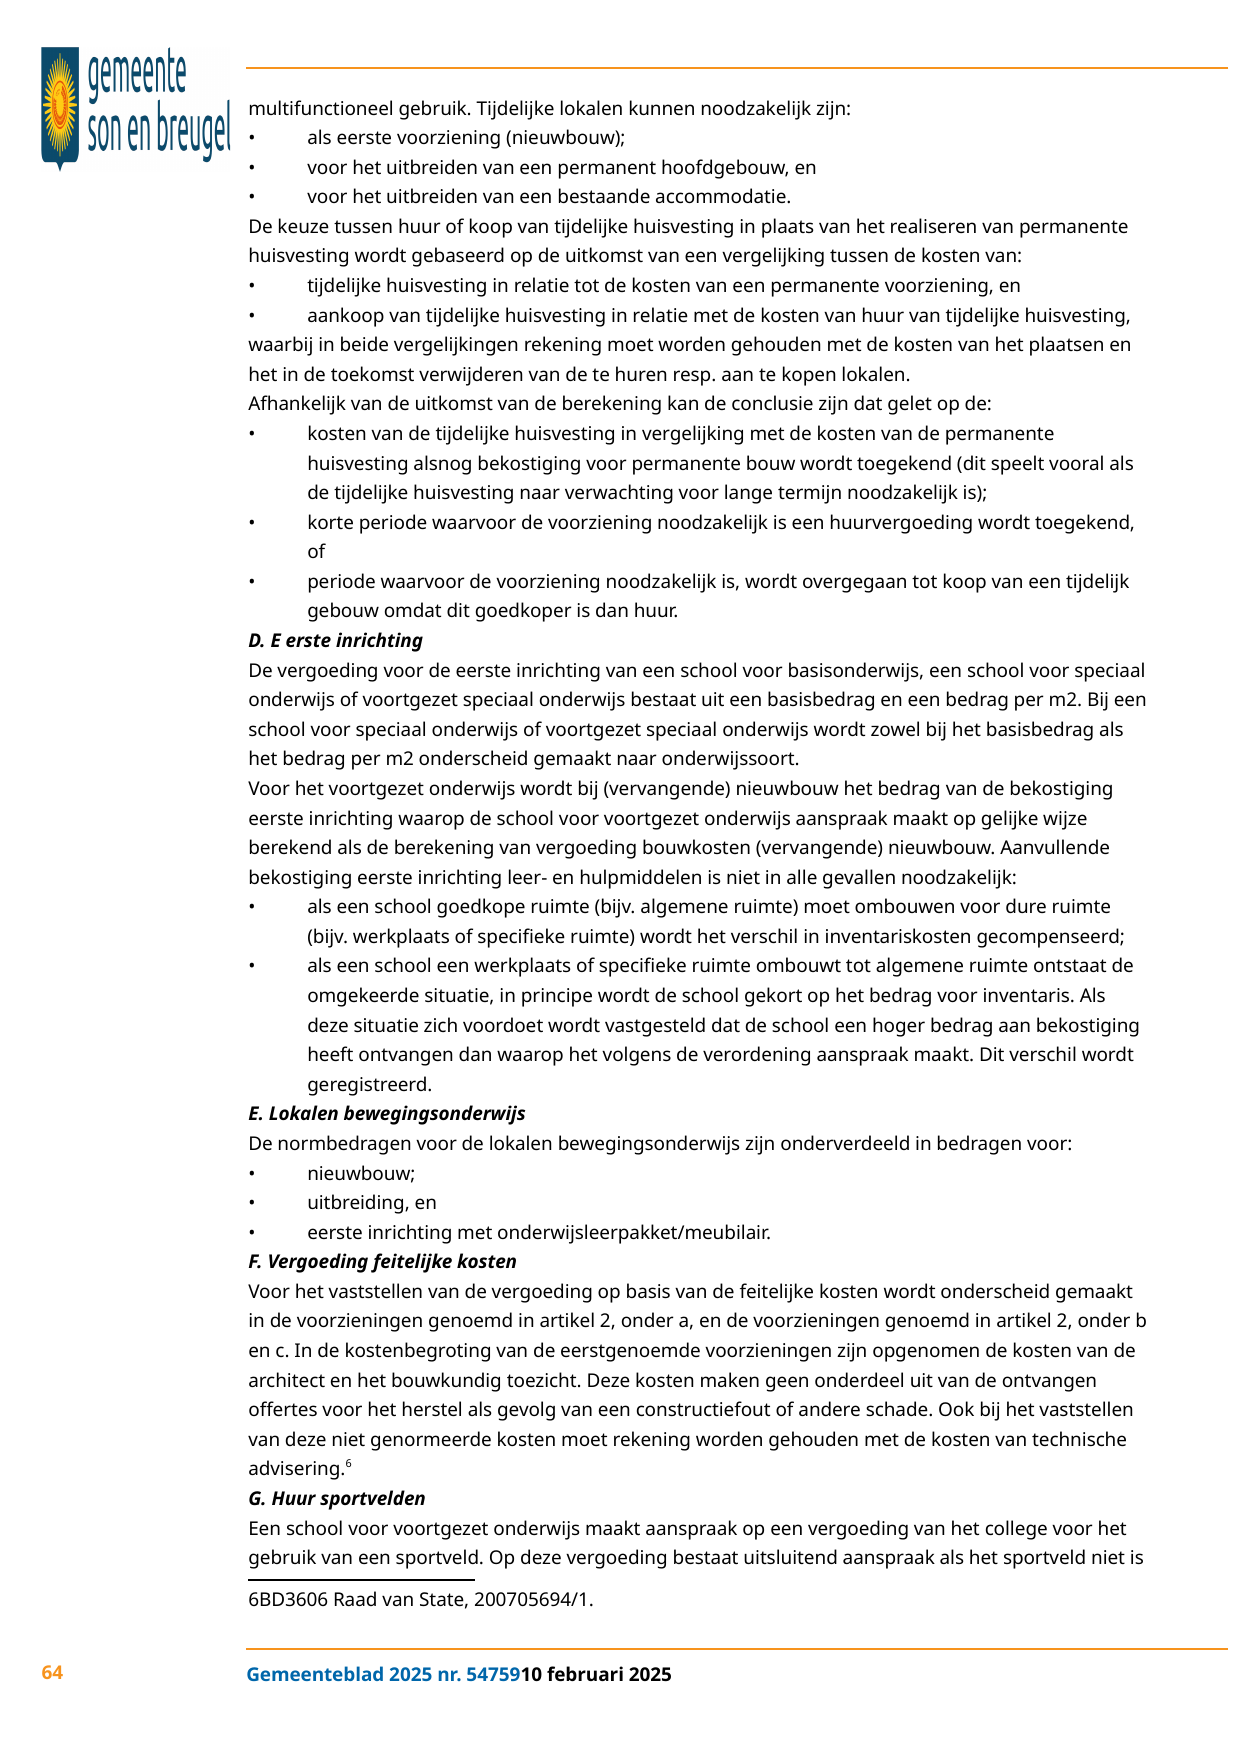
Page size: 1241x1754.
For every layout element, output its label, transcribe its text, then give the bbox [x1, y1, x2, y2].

list als eerste voorziening (nieuwbouw); [248, 124, 1152, 150]
list als een school goedkope ruimte (bijv. algemene ruimte) moet ombouwen voor dure ruimte (bijv. werkplaats of specifieke ruimte) wordt het verschil in inventariskosten gecompenseerd; [248, 893, 1152, 949]
list voor het uitbreiden van een bestaande accommodatie. [248, 183, 1152, 209]
list uitbreiding, en [248, 1189, 1152, 1215]
picture [41, 47, 231, 172]
text De keuze tussen huur of koop van tijdelijke huisvesting in plaats van het realiseren van permanente huisvesting wordt gebaseerd op de uitkomst van een vergelijking tussen de kosten van: [248, 213, 1152, 268]
text Afhankelijk van de uitkomst van de berekening kan de conclusie zijn dat gelet op de: [248, 391, 1152, 416]
list tijdelijke huisvesting in relatie tot de kosten van een permanente voorziening, en [248, 272, 1152, 298]
text E. Lokalen bewegingsonderwijs [248, 1101, 1152, 1126]
list korte periode waarvoor de voorziening noodzakelijk is een huurvergoeding wordt toegekend, of [248, 509, 1152, 564]
list nieuwbouw; [248, 1160, 1152, 1186]
text G. Huur sportvelden [248, 1485, 1152, 1511]
text waarbij in beide vergelijkingen rekening moet worden gehouden met de kosten van het plaatsen en het in de toekomst verwijderen van de te huren resp. aan te kopen lokalen. [248, 331, 1152, 387]
text multifunctioneel gebruik. Tijdelijke lokalen kunnen noodzakelijk zijn: [248, 95, 1152, 121]
list aankoop van tijdelijke huisvesting in relatie met de kosten van huur van tijdelijke huisvesting, [248, 302, 1152, 328]
list periode waarvoor de voorziening noodzakelijk is, wordt overgegaan tot koop van een tijdelijk gebouw omdat dit goedkoper is dan huur. [248, 568, 1152, 623]
text De normbedragen voor de lokalen bewegingsonderwijs zijn onderverdeeld in bedragen voor: [248, 1130, 1152, 1156]
text BD3606 Raad van State, 200705694/1. [248, 1586, 1152, 1612]
text Voor het vaststellen van de vergoeding op basis van de feitelijke kosten wordt onderscheid gemaakt in de voorzieningen genoemd in artikel 2, onder a, en de voorzieningen genoemd in artikel 2, onder b en c. In de kostenbegroting van de eerstgenoemde voorzieningen zijn opgenomen de kosten van de architect en het bouwkundig toezicht. Deze kosten maken geen onderdeel uit van de ontvangen offertes voor het herstel als gevolg van een constructiefout of andere schade. Ook bij het vaststellen van deze niet genormeerde kosten moet rekening worden gehouden met de kosten van technische advisering. [248, 1278, 1152, 1481]
text D. E erste inrichting [248, 627, 1152, 653]
text Voor het voortgezet onderwijs wordt bij (vervangende) nieuwbouw het bedrag van de bekostiging eerste inrichting waarop de school voor voortgezet onderwijs aanspraak maakt op gelijke wijze berekend als de berekening van vergoeding bouwkosten (vervangende) nieuwbouw. Aanvullende bekostiging eerste inrichting leer- en hulpmiddelen is niet in alle gevallen noodzakelijk: [248, 775, 1152, 890]
list als een school een werkplaats of specifieke ruimte ombouwt tot algemene ruimte ontstaat de omgekeerde situatie, in principe wordt de school gekort op het bedrag voor inventaris. Als deze situatie zich voordoet wordt vastgesteld dat de school een hoger bedrag aan bekostiging heeft ontvangen dan waarop het volgens de verordening aanspraak maakt. Dit verschil wordt geregistreerd. [248, 953, 1152, 1097]
text De vergoeding voor de eerste inrichting van een school voor basisonderwijs, een school voor speciaal onderwijs of voortgezet speciaal onderwijs bestaat uit een basisbedrag en een bedrag per m2. Bij een school voor speciaal onderwijs of voortgezet speciaal onderwijs wordt zowel bij het basisbedrag als het bedrag per m2 onderscheid gemaakt naar onderwijssoort. [248, 657, 1152, 771]
list kosten van de tijdelijke huisvesting in vergelijking met de kosten van de permanente huisvesting alsnog bekostiging voor permanente bouw wordt toegekend (dit speelt vooral als de tijdelijke huisvesting naar verwachting voor lange termijn noodzakelijk is); [248, 420, 1152, 505]
list voor het uitbreiden van een permanent hoofdgebouw, en [248, 154, 1152, 180]
list eerste inrichting met onderwijsleerpakket/meubilair. [248, 1219, 1152, 1245]
text Een school voor voortgezet onderwijs maakt aanspraak op een vergoeding van het college voor het gebruik van een sportveld. Op deze vergoeding bestaat uitsluitend aanspraak als het sportveld niet is [248, 1515, 1152, 1570]
text F. Vergoeding feitelijke kosten [248, 1248, 1152, 1274]
